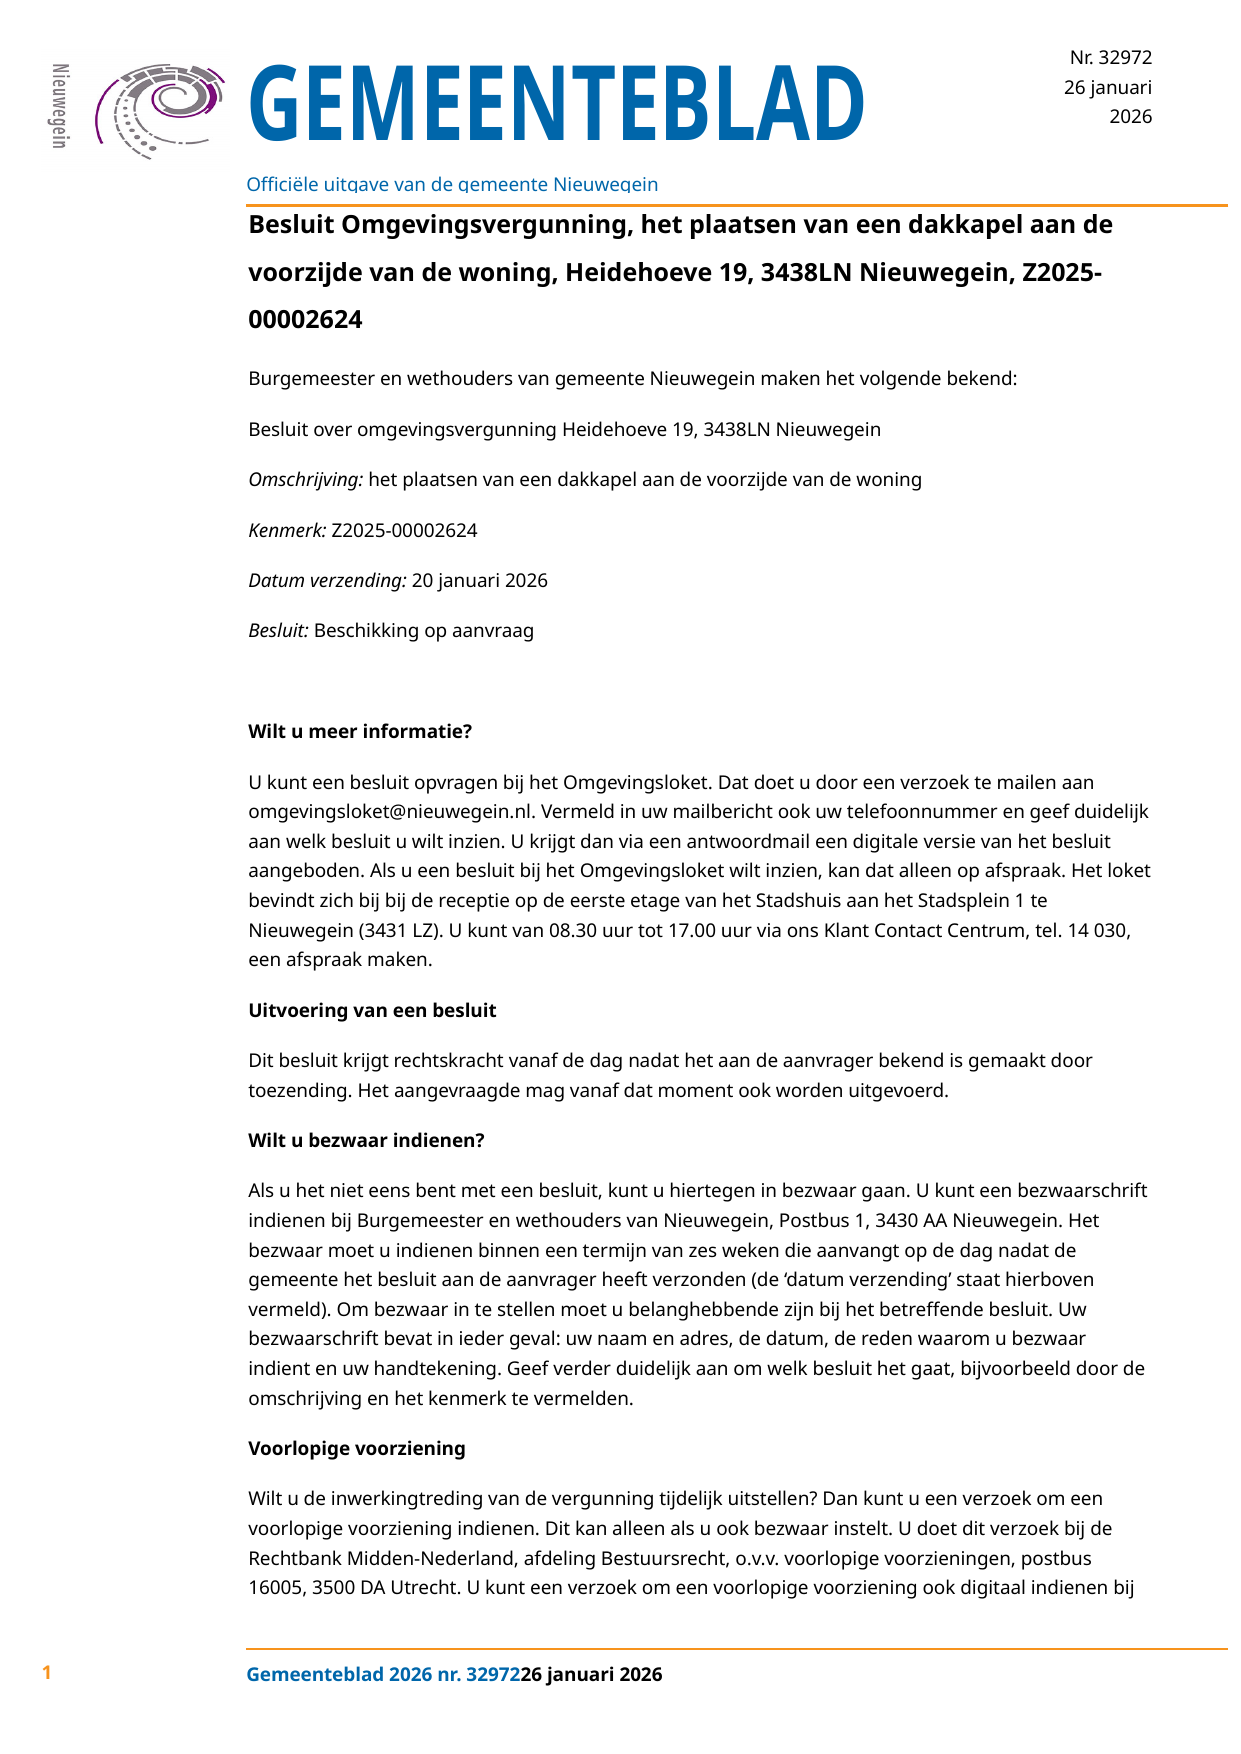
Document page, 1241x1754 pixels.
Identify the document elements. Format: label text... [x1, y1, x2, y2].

text Wilt u meer informatie? [248, 718, 1152, 744]
text Omschrijving: het plaatsen van een dakkapel aan de voorzijde van de woning [248, 466, 1152, 492]
text Besluit over omgevingsvergunning Heidehoeve 19, 3438LN Nieuwegein [248, 416, 1152, 442]
text Besluit Omgevingsvergunning, het plaatsen van een dakkapel aan de voorzijde van de woning, Heidehoeve 19, 3438LN Nieuwegein, Z2025-00002624 [248, 207, 1152, 336]
text Wilt u de inwerkingtreding van de vergunning tijdelijk uitstellen? Dan kunt u een verzoek om een voorlopige voorziening indienen. Dit kan alleen als u ook bezwaar instelt. U doet dit verzoek bij de Rechtbank Midden-Nederland, afdeling Bestuursrecht, o.v.v. voorlopige voorzieningen, postbus 16005, 3500 DA Utrecht. U kunt een verzoek om een voorlopige voorziening ook digitaal indienen bij [248, 1486, 1152, 1600]
text Uitvoering van een besluit [248, 997, 1152, 1022]
text Voorlopige voorziening [248, 1435, 1152, 1461]
text Wilt u bezwaar indienen? [248, 1127, 1152, 1153]
picture [41, 47, 231, 172]
text U kunt een besluit opvragen bij het Omgevingsloket. Dat doet u door een verzoek te mailen aan omgevingsloket@nieuwegein.nl. Vermeld in uw mailbericht ook uw telefoonnummer en geef duidelijk aan welk besluit u wilt inzien. U krijgt dan via een antwoordmail een digitale versie van het besluit aangeboden. Als u een besluit bij het Omgevingsloket wilt inzien, kan dat alleen op afspraak. Het loket bevindt zich bij bij de receptie op de eerste etage van het Stadshuis aan het Stadsplein 1 te Nieuwegein (3431 LZ). U kunt van 08.30 uur tot 17.00 uur via ons Klant Contact Centrum, tel. 14 030, een afspraak maken. [248, 769, 1152, 972]
text Kenmerk: Z2025-00002624 [248, 517, 1152, 542]
text Als u het niet eens bent met een besluit, kunt u hiertegen in bezwaar gaan. U kunt een bezwaarschrift indienen bij Burgemeester en wethouders van Nieuwegein, Postbus 1, 3430 AA Nieuwegein. Het bezwaar moet u indienen binnen een termijn van zes weken die aanvangt op de dag nadat de gemeente het besluit aan de aanvrager heeft verzonden (de ‘datum verzending’ staat hierboven vermeld). Om bezwaar in te stellen moet u belanghebbende zijn bij het betreffende besluit. Uw bezwaarschrift bevat in ieder geval: uw naam en adres, de datum, de reden waarom u bezwaar indient en uw handtekening. Geef verder duidelijk aan om welk besluit het gaat, bijvoorbeeld door de omschrijving en het kenmerk te vermelden. [248, 1178, 1152, 1410]
text Datum verzending: 20 januari 2026 [248, 567, 1152, 593]
text Besluit: Beschikking op aanvraag [248, 618, 1152, 643]
text Burgemeester en wethouders van gemeente Nieuwegein maken het volgende bekend: [248, 366, 1152, 391]
text Dit besluit krijgt rechtskracht vanaf de dag nadat het aan de aanvrager bekend is gemaakt door toezending. Het aangevraagde mag vanaf dat moment ook worden uitgevoerd. [248, 1047, 1152, 1102]
